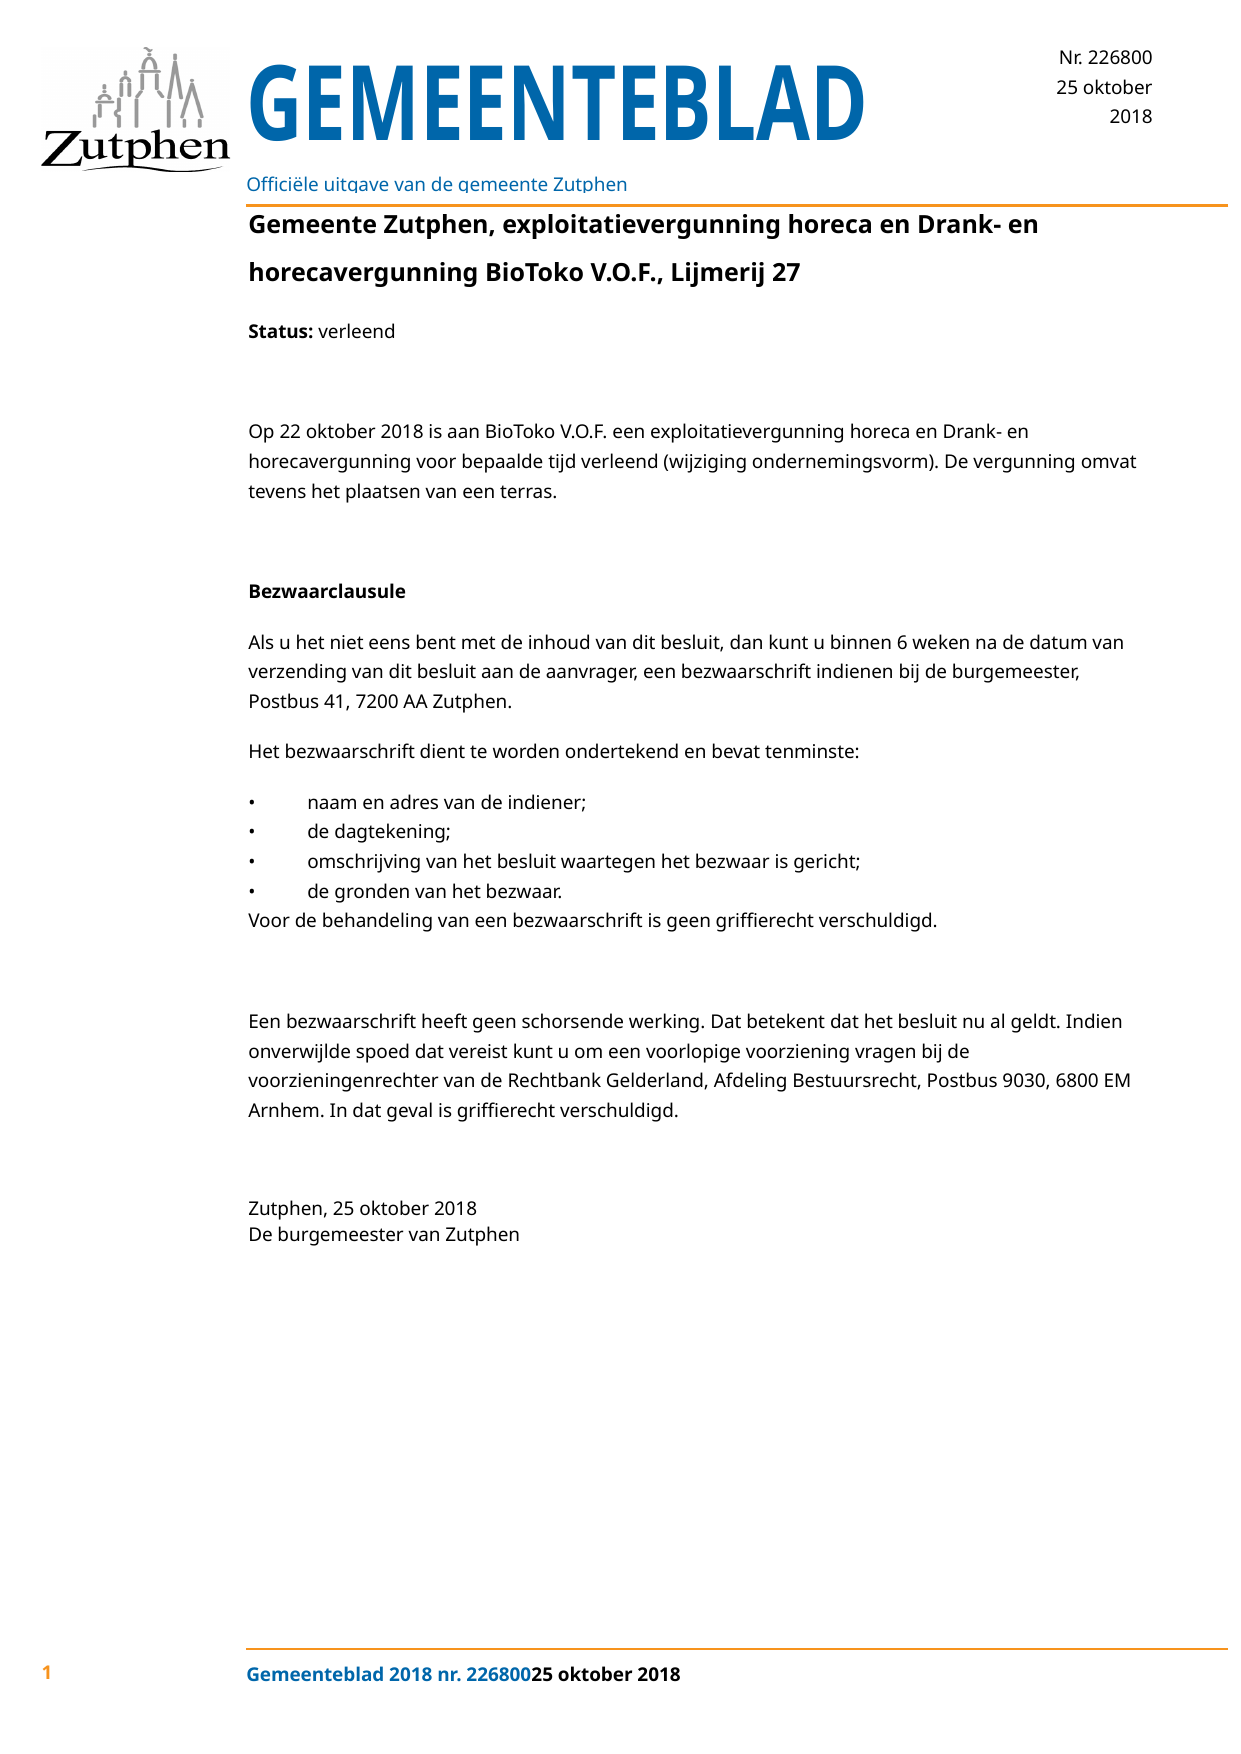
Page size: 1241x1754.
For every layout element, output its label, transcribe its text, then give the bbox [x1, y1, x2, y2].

text Status: verleend [248, 318, 1152, 344]
text Het bezwaarschrift dient te worden ondertekend en bevat tenminste: [248, 739, 1152, 764]
list naam en adres van de indiener; [248, 789, 1152, 815]
list de dagtekening; [248, 819, 1152, 844]
text Bezwaarclausule [248, 579, 1152, 604]
text Op 22 oktober 2018 is aan BioToko V.O.F. een exploitatievergunning horeca en Drank- en horecavergunning voor bepaalde tijd verleend (wijziging ondernemingsvorm). De vergunning omvat tevens het plaatsen van een terras. [248, 419, 1152, 504]
text Voor de behandeling van een bezwaarschrift is geen griffierecht verschuldigd. [248, 907, 1152, 933]
list omschrijving van het besluit waartegen het bezwaar is gericht; [248, 848, 1152, 874]
text Als u het niet eens bent met de inhoud van dit besluit, dan kunt u binnen 6 weken na de datum van verzending van dit besluit aan de aanvrager, een bezwaarschrift indienen bij de burgemeester, Postbus 41, 7200 AA Zutphen. [248, 629, 1152, 714]
list de gronden van het bezwaar. [248, 878, 1152, 904]
text Zutphen, 25 oktober 2018 [248, 1195, 1152, 1221]
picture [41, 47, 231, 172]
text Gemeente Zutphen, exploitatievergunning horeca en Drank- en horecavergunning BioToko V.O.F., Lijmerij 27 [248, 207, 1152, 288]
text Een bezwaarschrift heeft geen schorsende werking. Dat betekent dat het besluit nu al geldt. Indien onverwijlde spoed dat vereist kunt u om een voorlopige voorziening vragen bij de voorzieningenrechter van de Rechtbank Gelderland, Afdeling Bestuursrecht, Postbus 9030, 6800 EM Arnhem. In dat geval is griffierecht verschuldigd. [248, 1008, 1152, 1123]
text De burgemeester van Zutphen [248, 1221, 1152, 1247]
